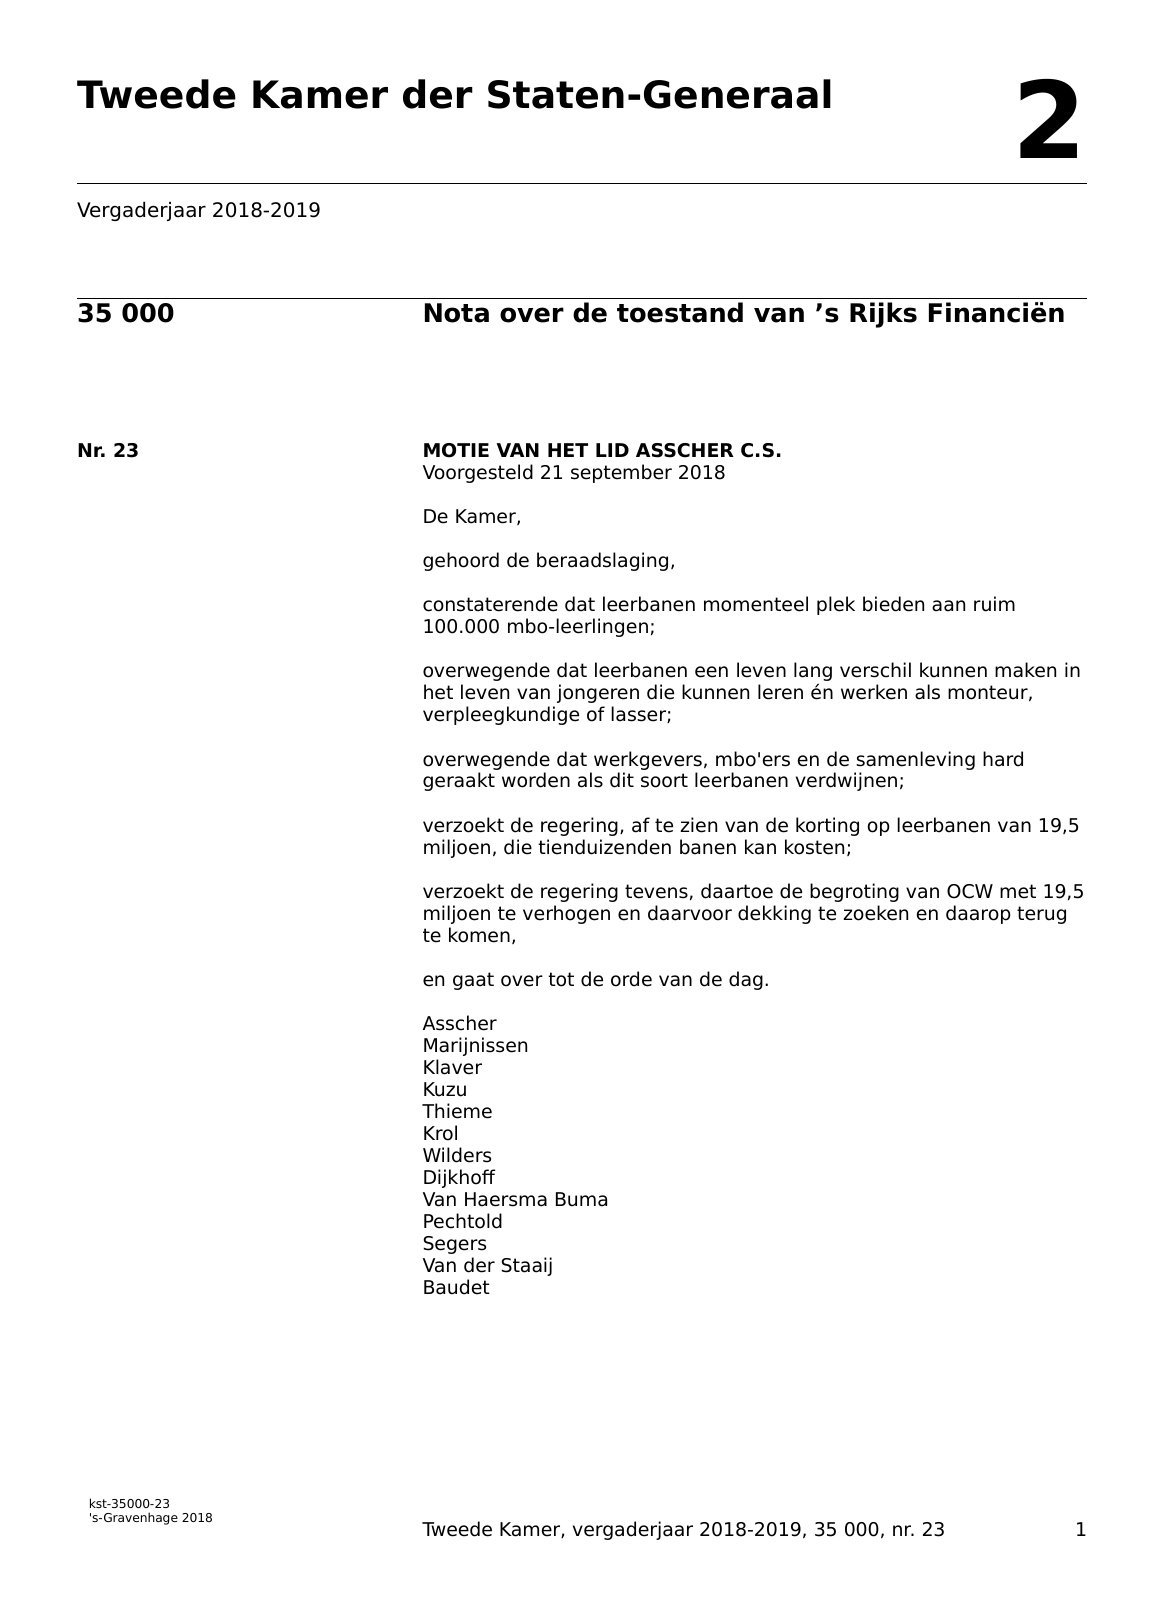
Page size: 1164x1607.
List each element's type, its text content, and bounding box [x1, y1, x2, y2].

text Segers [422, 1233, 1087, 1255]
text Van Haersma Buma [422, 1189, 1087, 1211]
text Voorgesteld 21 september 2018 [422, 462, 1087, 484]
text De Kamer, [422, 506, 1087, 528]
text verzoekt de regering tevens, daartoe de begroting van OCW met 19,5 miljoen te verhogen en daarvoor dekking te zoeken en daarop terug te komen, [422, 881, 1087, 947]
text Thieme [422, 1101, 1087, 1123]
text overwegende dat leerbanen een leven lang verschil kunnen maken in het leven van jongeren die kunnen leren én werken als monteur, verpleegkundige of lasser; [422, 660, 1087, 726]
table_header 2 [886, 59, 1087, 183]
text Marijnissen [422, 1035, 1087, 1057]
text Krol [422, 1123, 1087, 1145]
text 's-Gravenhage 2018 [88, 1511, 323, 1525]
table_cell Vergaderjaar 2018-2019 [77, 184, 1087, 298]
text Pechtold [422, 1211, 1087, 1233]
text Wilders [422, 1145, 1087, 1167]
text overwegende dat werkgevers, mbo'ers en de samenleving hard geraakt worden als dit soort leerbanen verdwijnen; [422, 748, 1087, 792]
text Kuzu [422, 1079, 1087, 1101]
text kst-35000-23 [88, 1497, 323, 1511]
text verzoekt de regering, af te zien van de korting op leerbanen van 19,5 miljoen, die tienduizenden banen kan kosten; [422, 814, 1087, 858]
text constaterende dat leerbanen momenteel plek bieden aan ruim 100.000 mbo-leerlingen; [422, 594, 1087, 638]
text gehoord de beraadslaging, [422, 550, 1087, 572]
text Dijkhoff [422, 1167, 1087, 1189]
subtitle 35 000 Nota over de toestand van ’s Rijks Financiën [77, 299, 1087, 329]
table_header Tweede Kamer der Staten-Generaal [77, 59, 886, 183]
text en gaat over tot de orde van de dag. [422, 969, 1087, 991]
text Baudet [422, 1277, 1087, 1299]
subtitle Nr. 23 MOTIE VAN HET LID ASSCHER C.S. [77, 440, 1087, 462]
text Asscher [422, 1013, 1087, 1035]
text Van der Staaij [422, 1255, 1087, 1277]
text Klaver [422, 1057, 1087, 1079]
